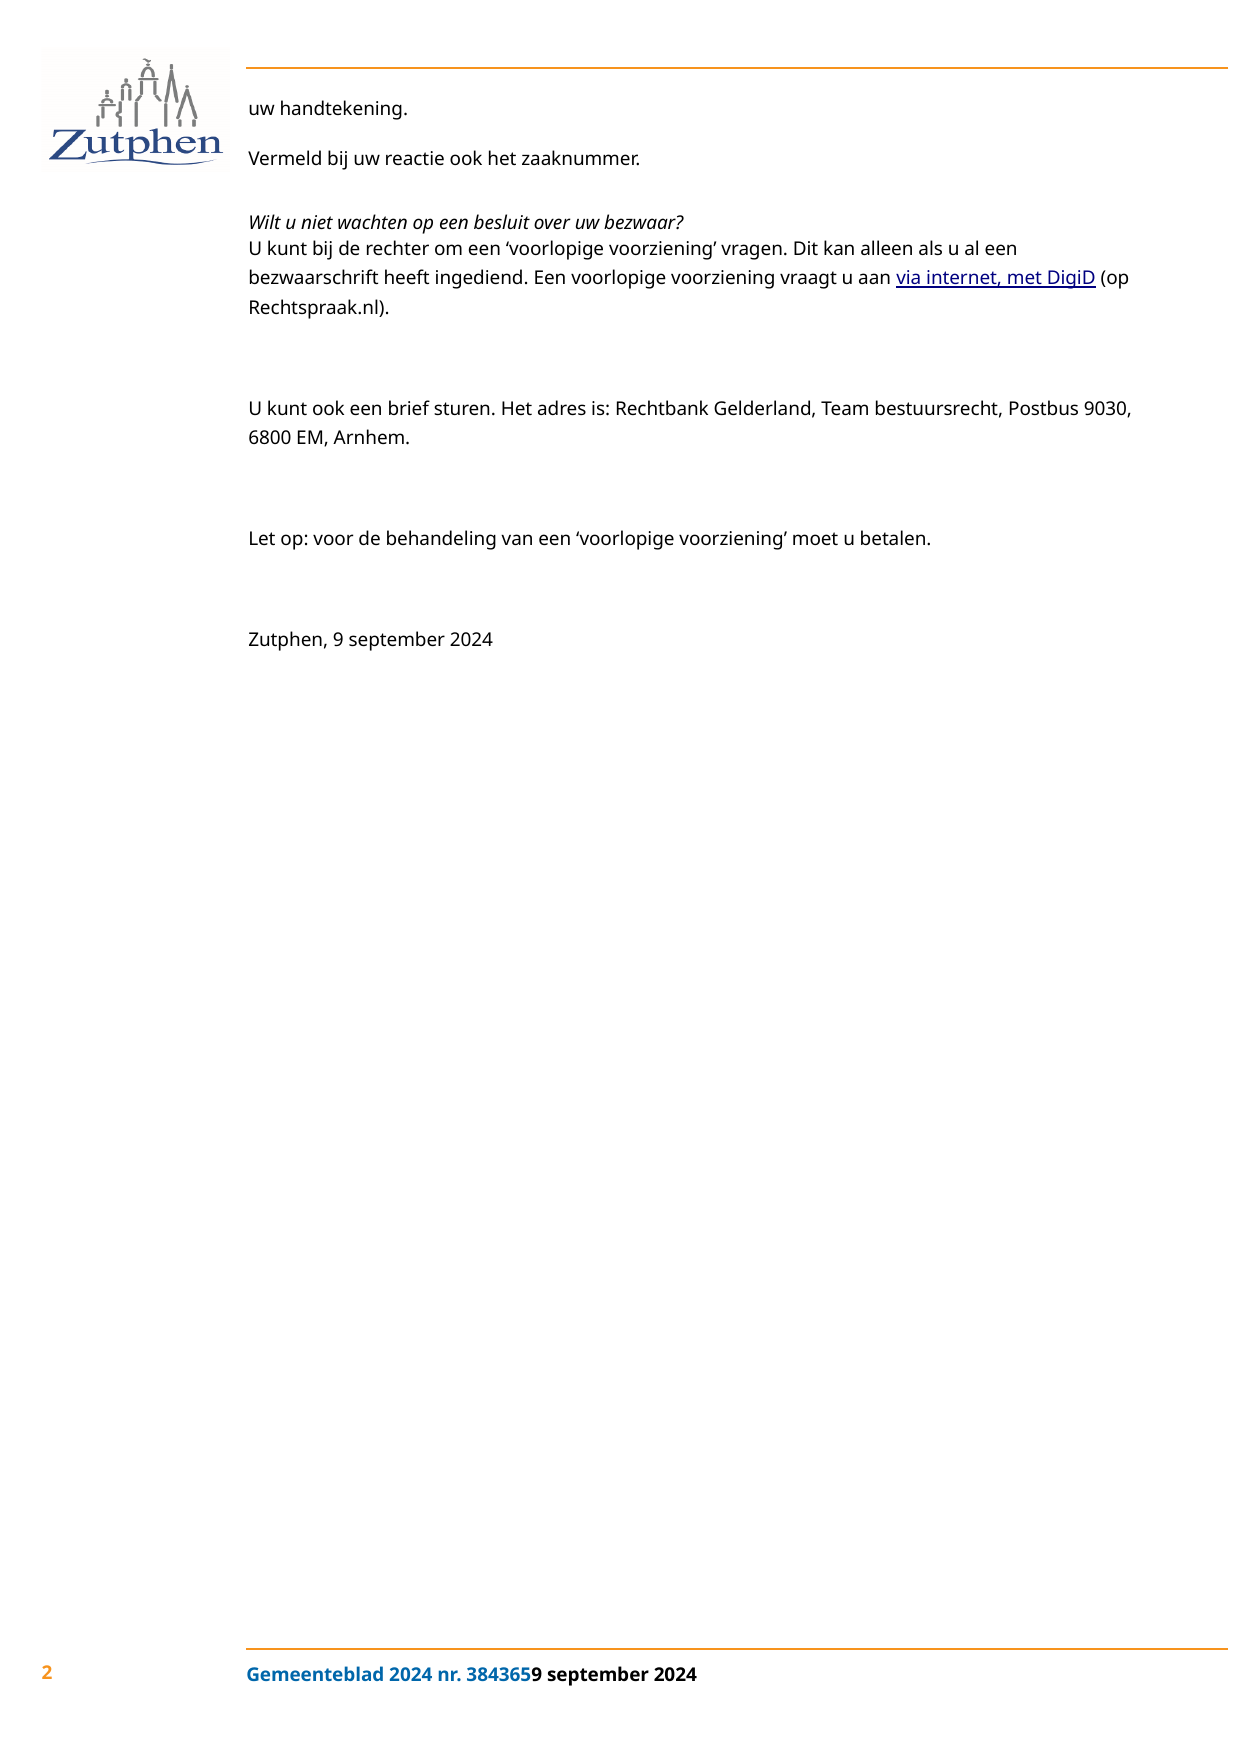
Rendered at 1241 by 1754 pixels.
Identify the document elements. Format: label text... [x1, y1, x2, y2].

text uw handtekening. [248, 95, 1152, 121]
text U kunt ook een brief sturen. Het adres is: Rechtbank Gelderland, Team bestuursrecht, Postbus 9030, 6800 EM, Arnhem. [248, 395, 1152, 450]
text Vermeld bij uw reactie ook het zaaknummer. [248, 145, 1152, 171]
text U kunt bij de rechter om een ‘voorlopige voorziening’ vragen. Dit kan alleen als u al een bezwaarschrift heeft ingediend. Een voorlopige voorziening vraagt u aan via internet, met DigiD (op Rechtspraak.nl). [248, 235, 1152, 320]
picture [41, 47, 231, 172]
text Wilt u niet wachten op een besluit over uw bezwaar? [248, 209, 1152, 235]
text Let op: voor de behandeling van een ‘voorlopige voorziening’ moet u betalen. [248, 525, 1152, 551]
text Zutphen, 9 september 2024 [248, 626, 1152, 652]
